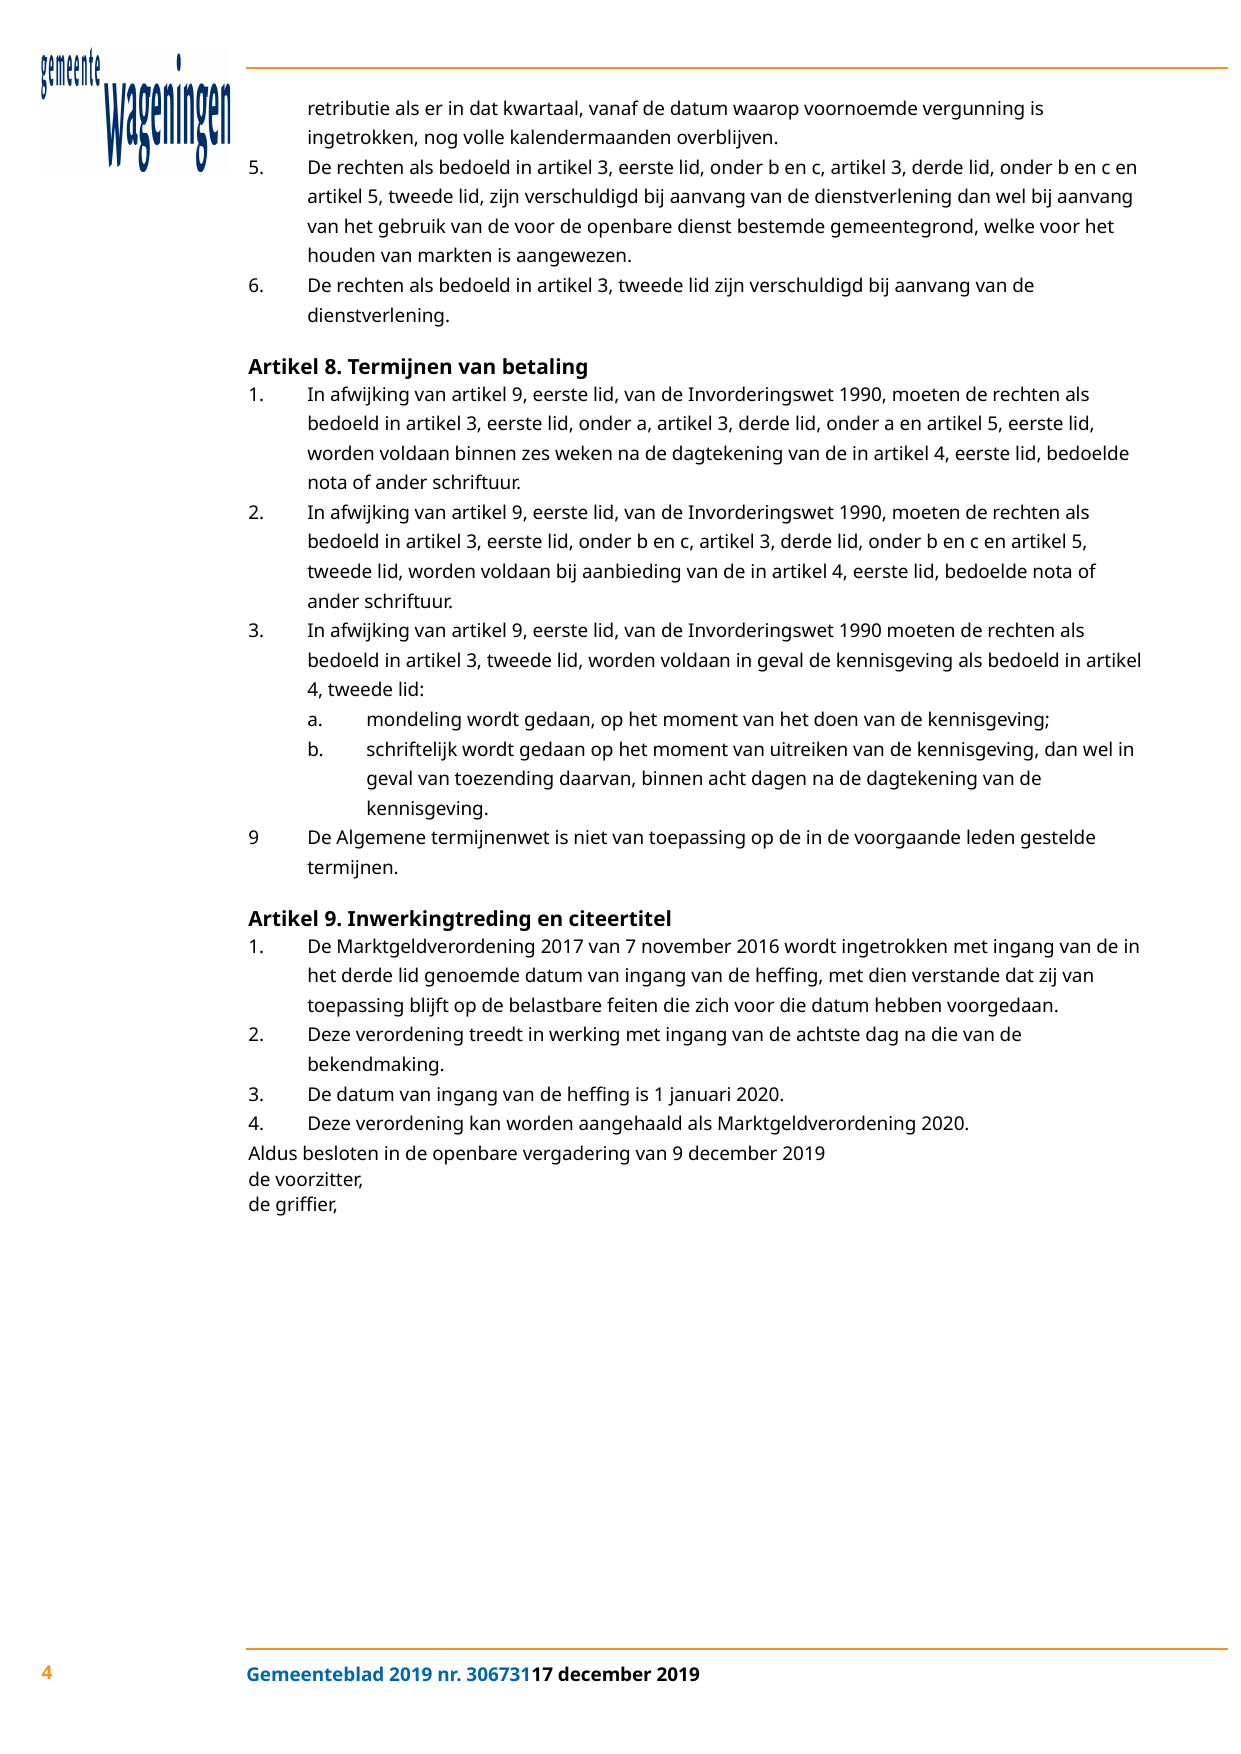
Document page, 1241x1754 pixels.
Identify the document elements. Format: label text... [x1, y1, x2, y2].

text Artikel 9. Inwerkingtreding en citeertitel [248, 904, 1152, 933]
list Deze verordening kan worden aangehaald als Marktgeldverordening 2020. [248, 1110, 1152, 1136]
list De rechten als bedoeld in artikel 3, eerste lid, onder b en c, artikel 3, derde lid, onder b en c en artikel 5, tweede lid, zijn verschuldigd bij aanvang van de dienstverlening dan wel bij aanvang van het gebruik van de voor de openbare dienst bestemde gemeentegrond, welke voor het houden van markten is aangewezen. [248, 154, 1152, 268]
picture [41, 47, 231, 172]
list mondeling wordt gedaan, op het moment van het doen van de kennisgeving; [307, 706, 1152, 732]
text Artikel 8. Termijnen van betaling [248, 352, 1152, 381]
list schriftelijk wordt gedaan op het moment van uitreiken van de kennisgeving, dan wel in geval van toezending daarvan, binnen acht dagen na de dagtekening van de kennisgeving. [307, 736, 1152, 821]
text Aldus besloten in de openbare vergadering van 9 december 2019 [248, 1140, 1152, 1166]
list De datum van ingang van de heffing is 1 januari 2020. [248, 1081, 1152, 1107]
list De Algemene termijnenwet is niet van toepassing op de in de voorgaande leden gestelde termijnen. [248, 824, 1152, 880]
list In afwijking van artikel 9, eerste lid, van de Invorderingswet 1990 moeten de rechten als bedoeld in artikel 3, tweede lid, worden voldaan in geval de kennisgeving als bedoeld in artikel 4, tweede lid: [248, 617, 1152, 702]
text de griffier, [248, 1191, 1152, 1217]
list Deze verordening treedt in werking met ingang van de achtste dag na die van de bekendmaking. [248, 1022, 1152, 1077]
list In afwijking van artikel 9, eerste lid, van de Invorderingswet 1990, moeten de rechten als bedoeld in artikel 3, eerste lid, onder b en c, artikel 3, derde lid, onder b en c en artikel 5, tweede lid, worden voldaan bij aanbieding van de in artikel 4, eerste lid, bedoelde nota of ander schriftuur. [248, 499, 1152, 613]
list retributie als er in dat kwartaal, vanaf de datum waarop voornoemde vergunning is ingetrokken, nog volle kalendermaanden overblijven. [248, 95, 1152, 150]
list De Marktgeldverordening 2017 van 7 november 2016 wordt ingetrokken met ingang van de in het derde lid genoemde datum van ingang van de heffing, met dien verstande dat zij van toepassing blijft op de belastbare feiten die zich voor die datum hebben voorgedaan. [248, 933, 1152, 1018]
text de voorzitter, [248, 1166, 1152, 1191]
list De rechten als bedoeld in artikel 3, tweede lid zijn verschuldigd bij aanvang van de dienstverlening. [248, 272, 1152, 328]
list In afwijking van artikel 9, eerste lid, van de Invorderingswet 1990, moeten de rechten als bedoeld in artikel 3, eerste lid, onder a, artikel 3, derde lid, onder a en artikel 5, eerste lid, worden voldaan binnen zes weken na de dagtekening van de in artikel 4, eerste lid, bedoelde nota of ander schriftuur. [248, 381, 1152, 495]
